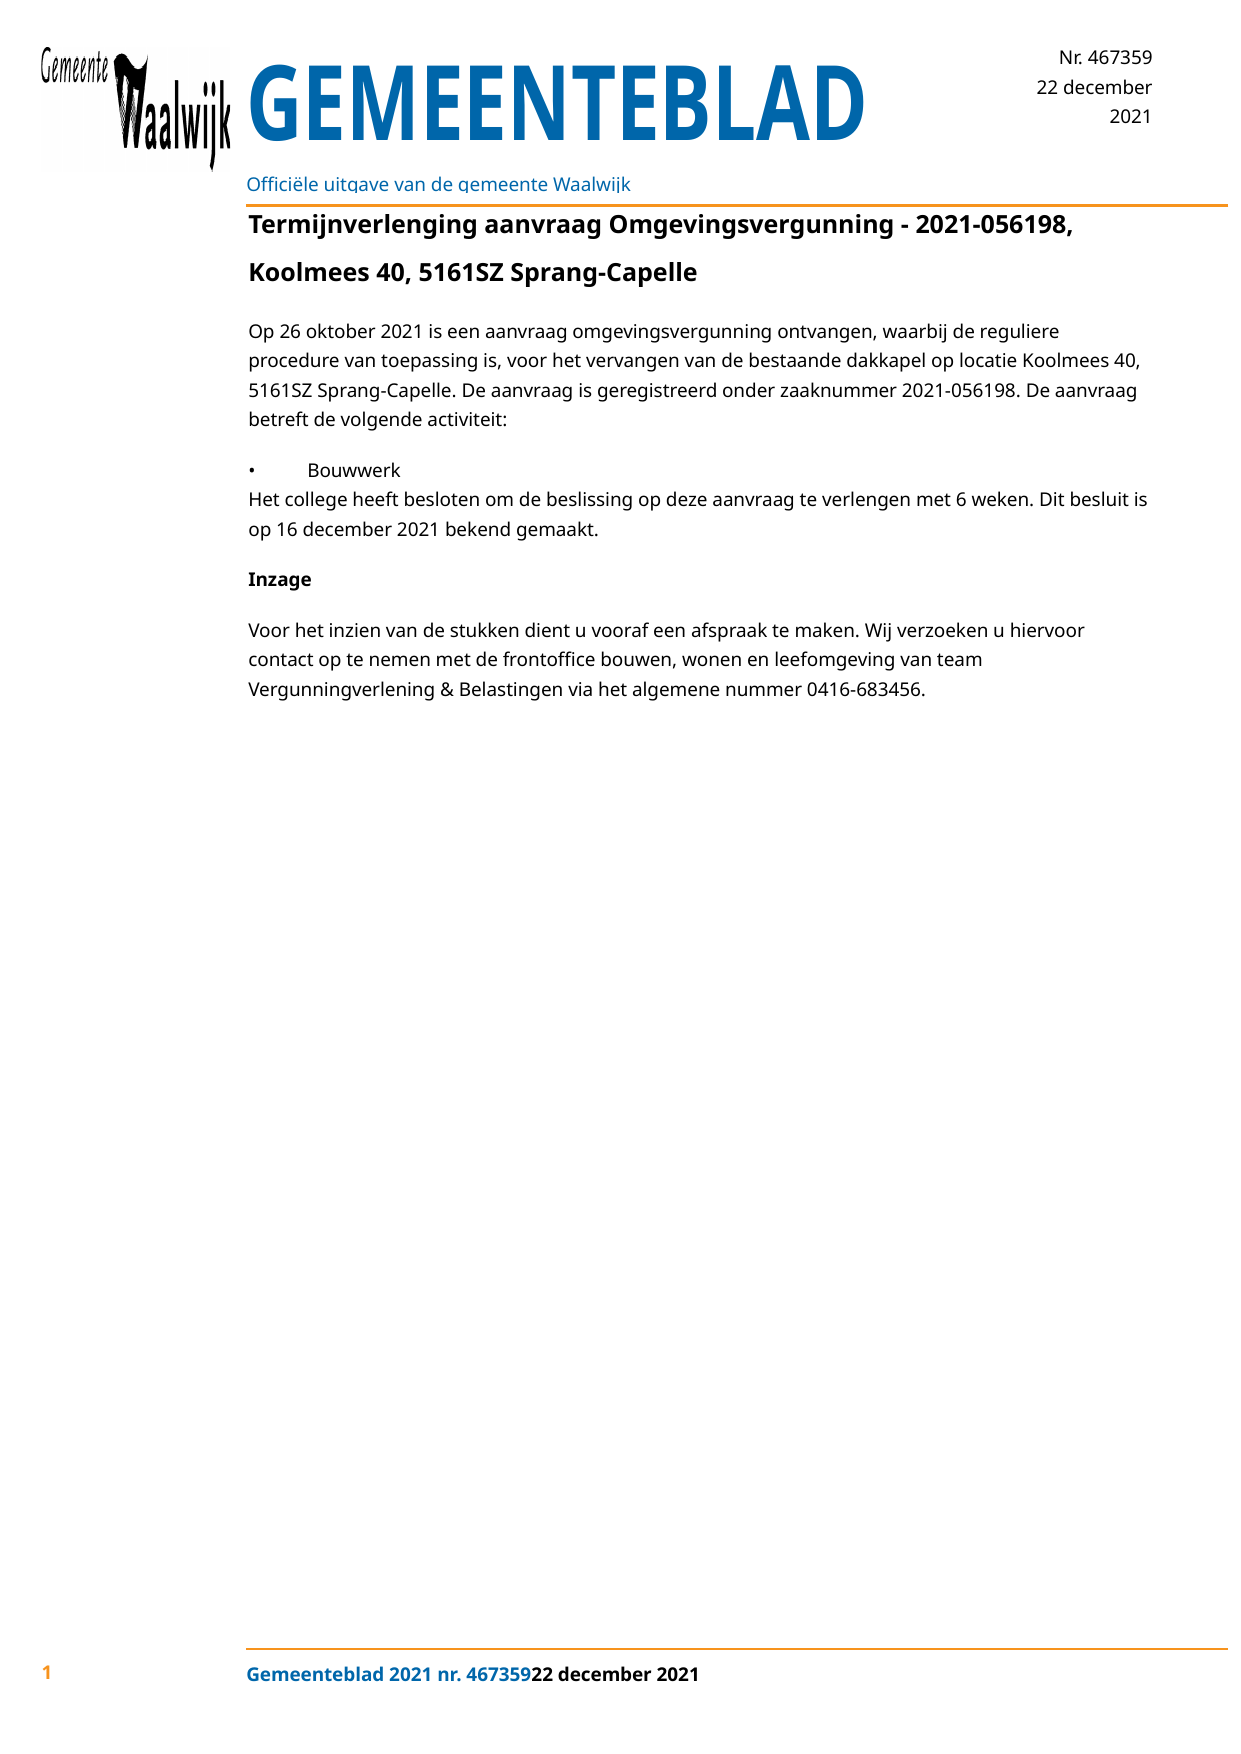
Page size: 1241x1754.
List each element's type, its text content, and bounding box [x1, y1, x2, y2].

text Voor het inzien van de stukken dient u vooraf een afspraak te maken. Wij verzoeken u hiervoor contact op te nemen met de frontoffice bouwen, wonen en leefomgeving van team Vergunningverlening & Belastingen via het algemene nummer 0416-683456. [248, 617, 1152, 702]
text Op 26 oktober 2021 is een aanvraag omgevingsvergunning ontvangen, waarbij de reguliere procedure van toepassing is, voor het vervangen van de bestaande dakkapel op locatie Koolmees 40, 5161SZ Sprang-Capelle. De aanvraag is geregistreerd onder zaaknummer 2021-056198. De aanvraag betreft de volgende activiteit: [248, 318, 1152, 432]
text Inzage [248, 567, 1152, 592]
text Het college heeft besloten om de beslissing op deze aanvraag te verlengen met 6 weken. Dit besluit is op 16 december 2021 bekend gemaakt. [248, 487, 1152, 542]
list Bouwwerk [248, 457, 1152, 483]
picture [41, 47, 231, 172]
text Termijnverlenging aanvraag Omgevingsvergunning - 2021-056198, Koolmees 40, 5161SZ Sprang-Capelle [248, 207, 1152, 288]
